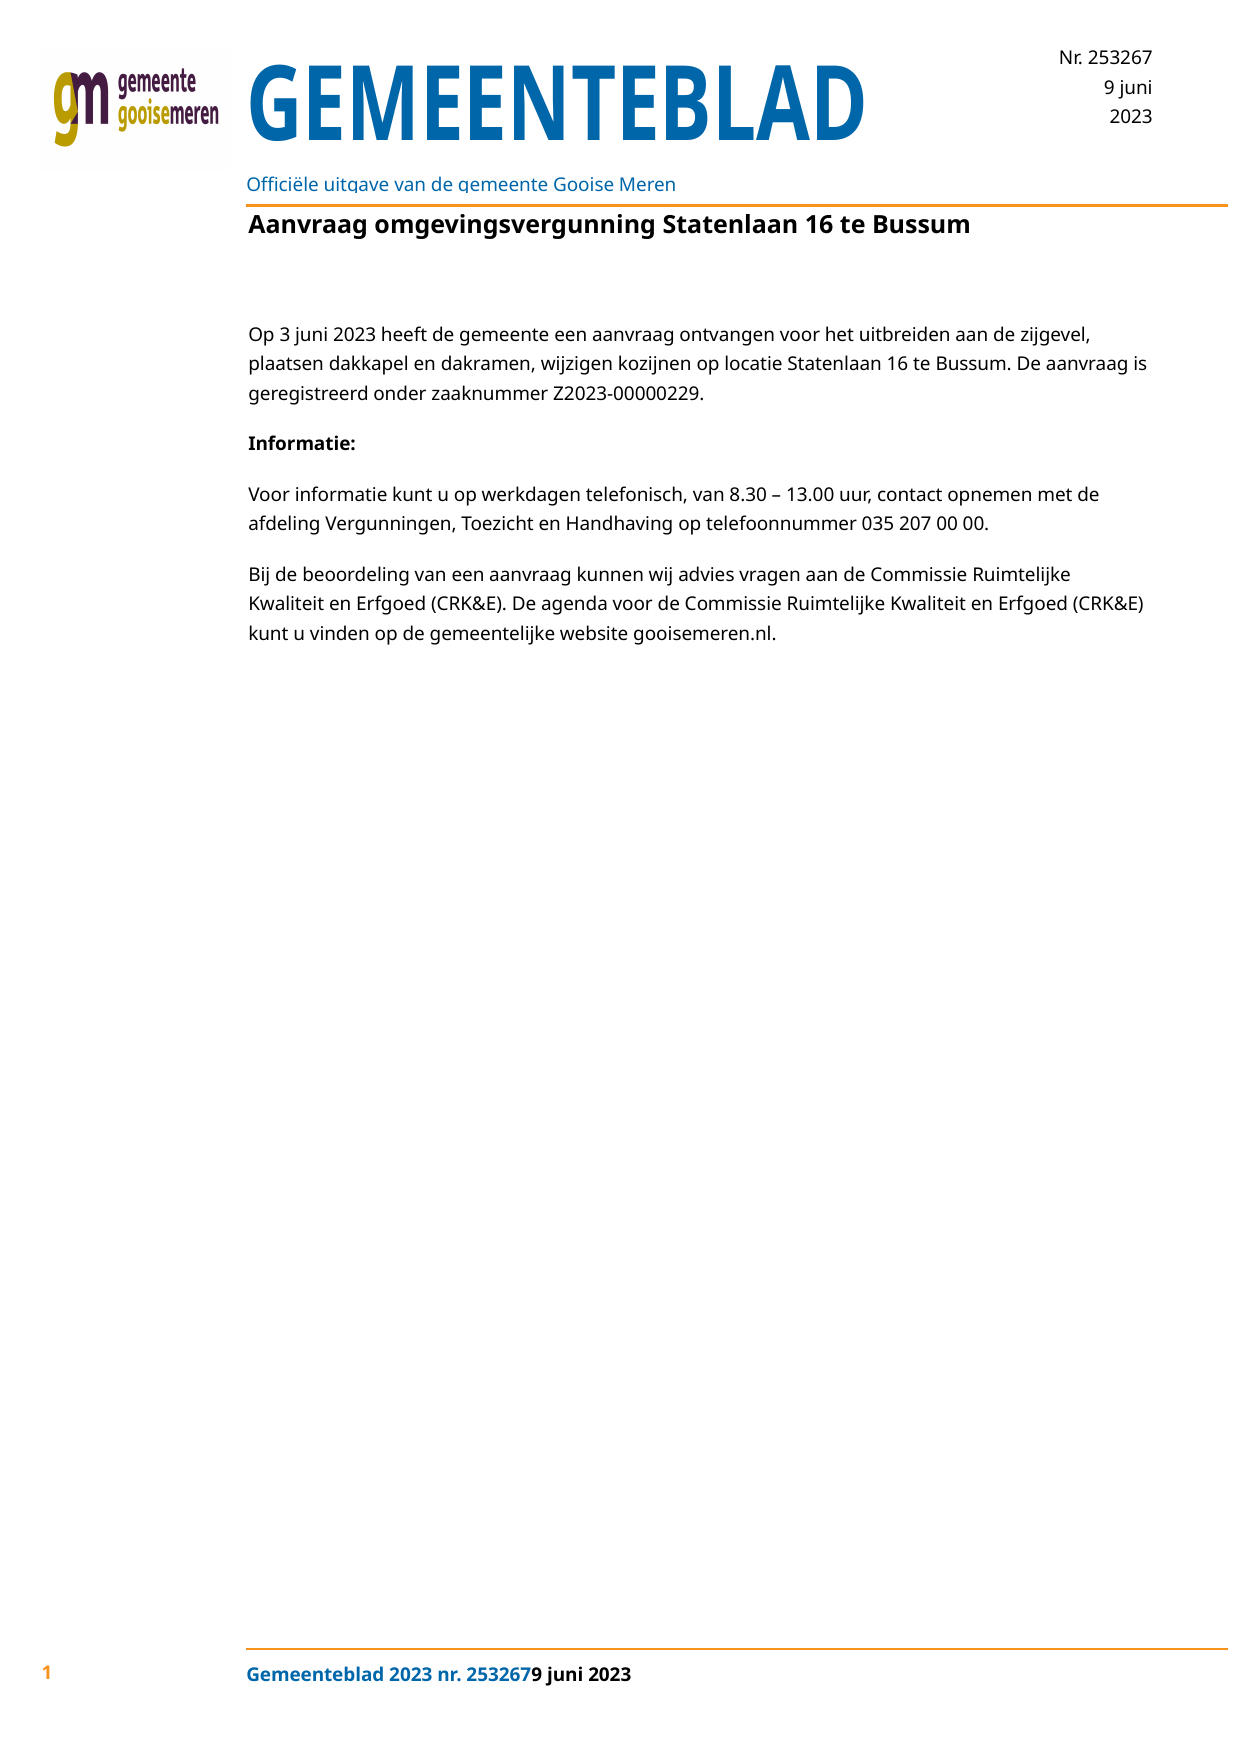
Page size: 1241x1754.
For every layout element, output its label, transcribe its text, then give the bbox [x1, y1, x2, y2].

text Bij de beoordeling van een aanvraag kunnen wij advies vragen aan de Commissie Ruimtelijke Kwaliteit en Erfgoed (CRK&E). De agenda voor de Commissie Ruimtelijke Kwaliteit en Erfgoed (CRK&E) kunt u vinden op de gemeentelijke website gooisemeren.nl. [248, 561, 1152, 646]
text Informatie: [248, 430, 1152, 456]
picture [41, 47, 231, 172]
text Op 3 juni 2023 heeft de gemeente een aanvraag ontvangen voor het uitbreiden aan de zijgevel, plaatsen dakkapel en dakramen, wijzigen kozijnen op locatie Statenlaan 16 te Bussum. De aanvraag is geregistreerd onder zaaknummer Z2023-00000229. [248, 321, 1152, 406]
text Voor informatie kunt u op werkdagen telefonisch, van 8.30 – 13.00 uur, contact opnemen met de afdeling Vergunningen, Toezicht en Handhaving op telefoonnummer 035 207 00 00. [248, 481, 1152, 536]
text Aanvraag omgevingsvergunning Statenlaan 16 te Bussum [248, 207, 1152, 241]
